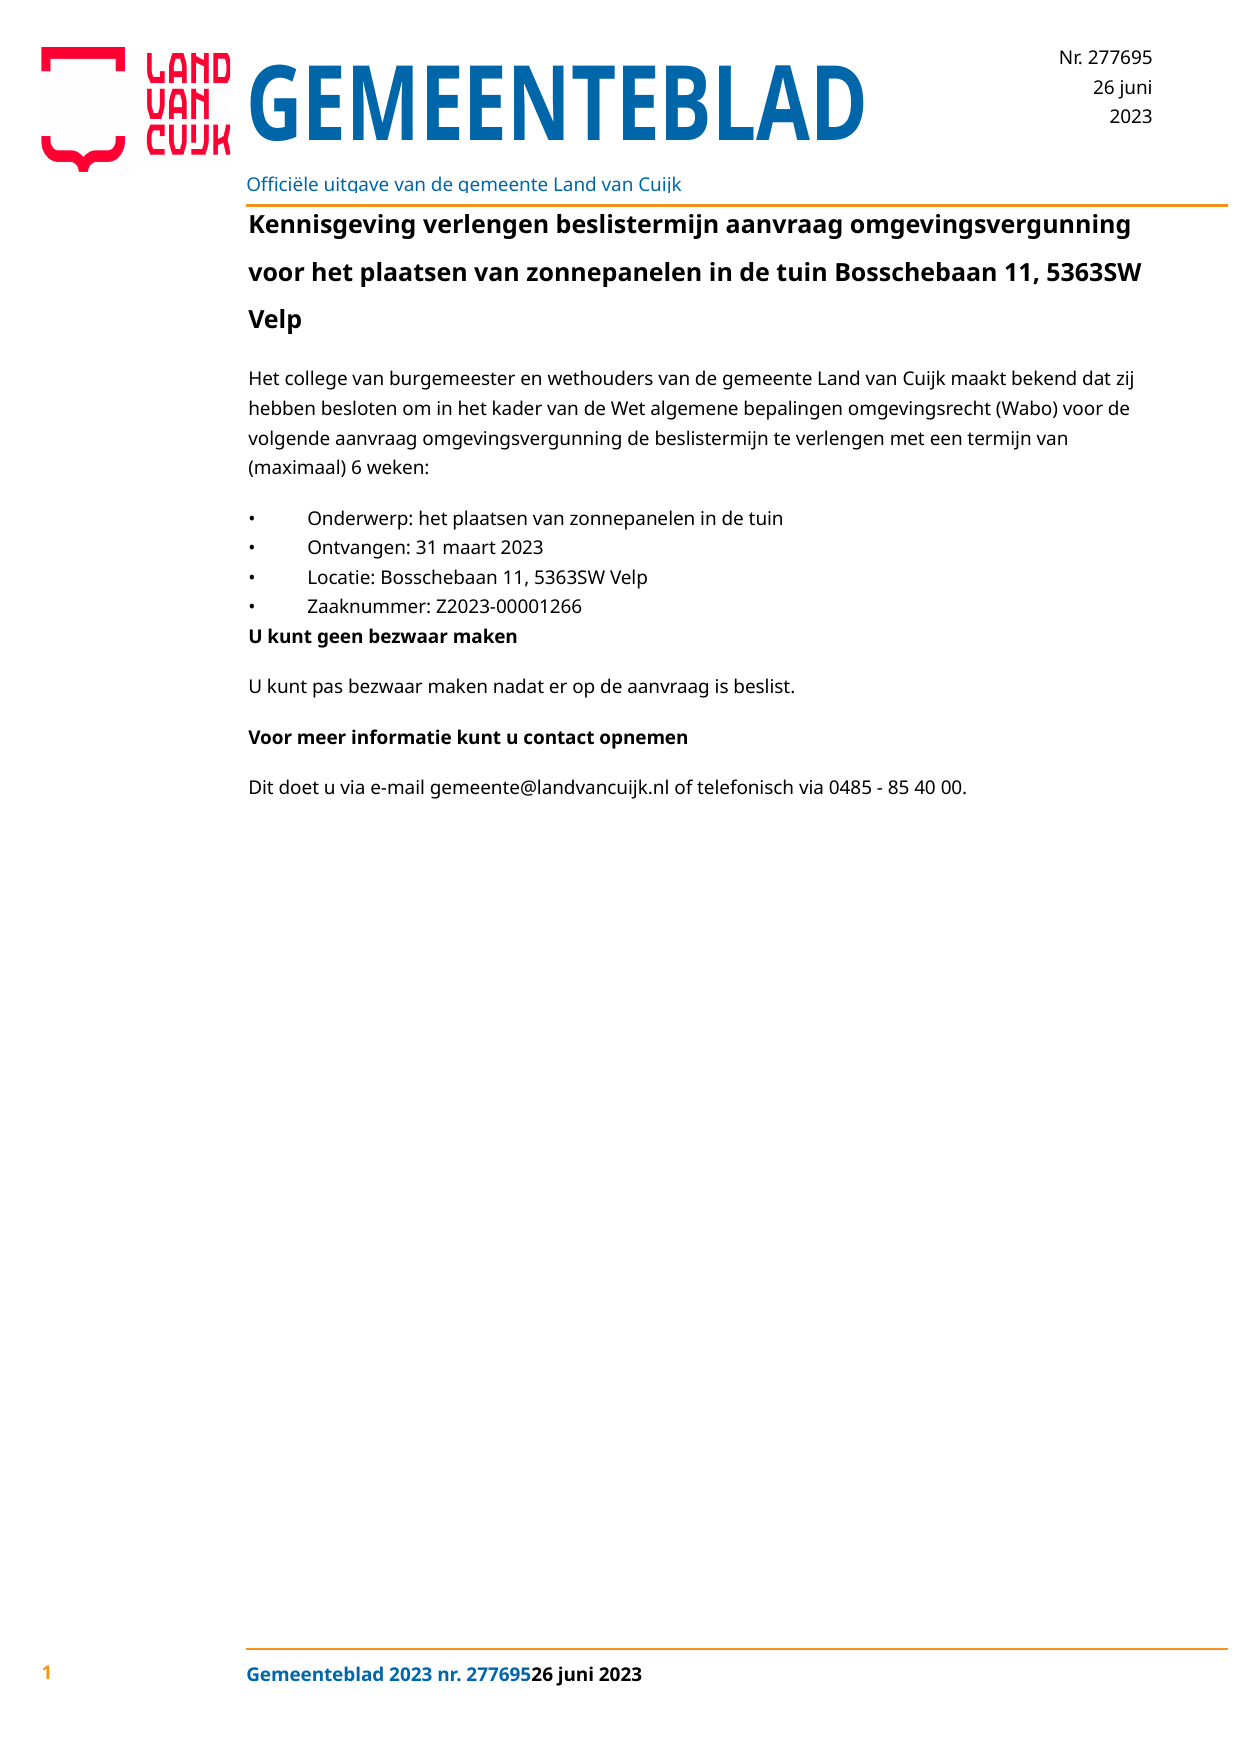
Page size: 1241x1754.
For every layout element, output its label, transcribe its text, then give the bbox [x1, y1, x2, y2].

text U kunt pas bezwaar maken nadat er op de aanvraag is beslist. [248, 673, 1152, 699]
text Dit doet u via e-mail gemeente@landvancuijk.nl of telefonisch via 0485 - 85 40 00. [248, 774, 1152, 800]
text U kunt geen bezwaar maken [248, 623, 1152, 649]
list Onderwerp: het plaatsen van zonnepanelen in de tuin [248, 505, 1152, 530]
text Het college van burgemeester en wethouders van de gemeente Land van Cuijk maakt bekend dat zij hebben besloten om in het kader van de Wet algemene bepalingen omgevingsrecht (Wabo) voor de volgende aanvraag omgevingsvergunning de beslistermijn te verlengen met een termijn van (maximaal) 6 weken: [248, 366, 1152, 480]
picture [41, 47, 231, 172]
text Kennisgeving verlengen beslistermijn aanvraag omgevingsvergunning voor het plaatsen van zonnepanelen in de tuin Bosschebaan 11, 5363SW Velp [248, 207, 1152, 336]
list Ontvangen: 31 maart 2023 [248, 534, 1152, 560]
text Voor meer informatie kunt u contact opnemen [248, 724, 1152, 749]
list Zaaknummer: Z2023-00001266 [248, 593, 1152, 619]
list Locatie: Bosschebaan 11, 5363SW Velp [248, 564, 1152, 589]
